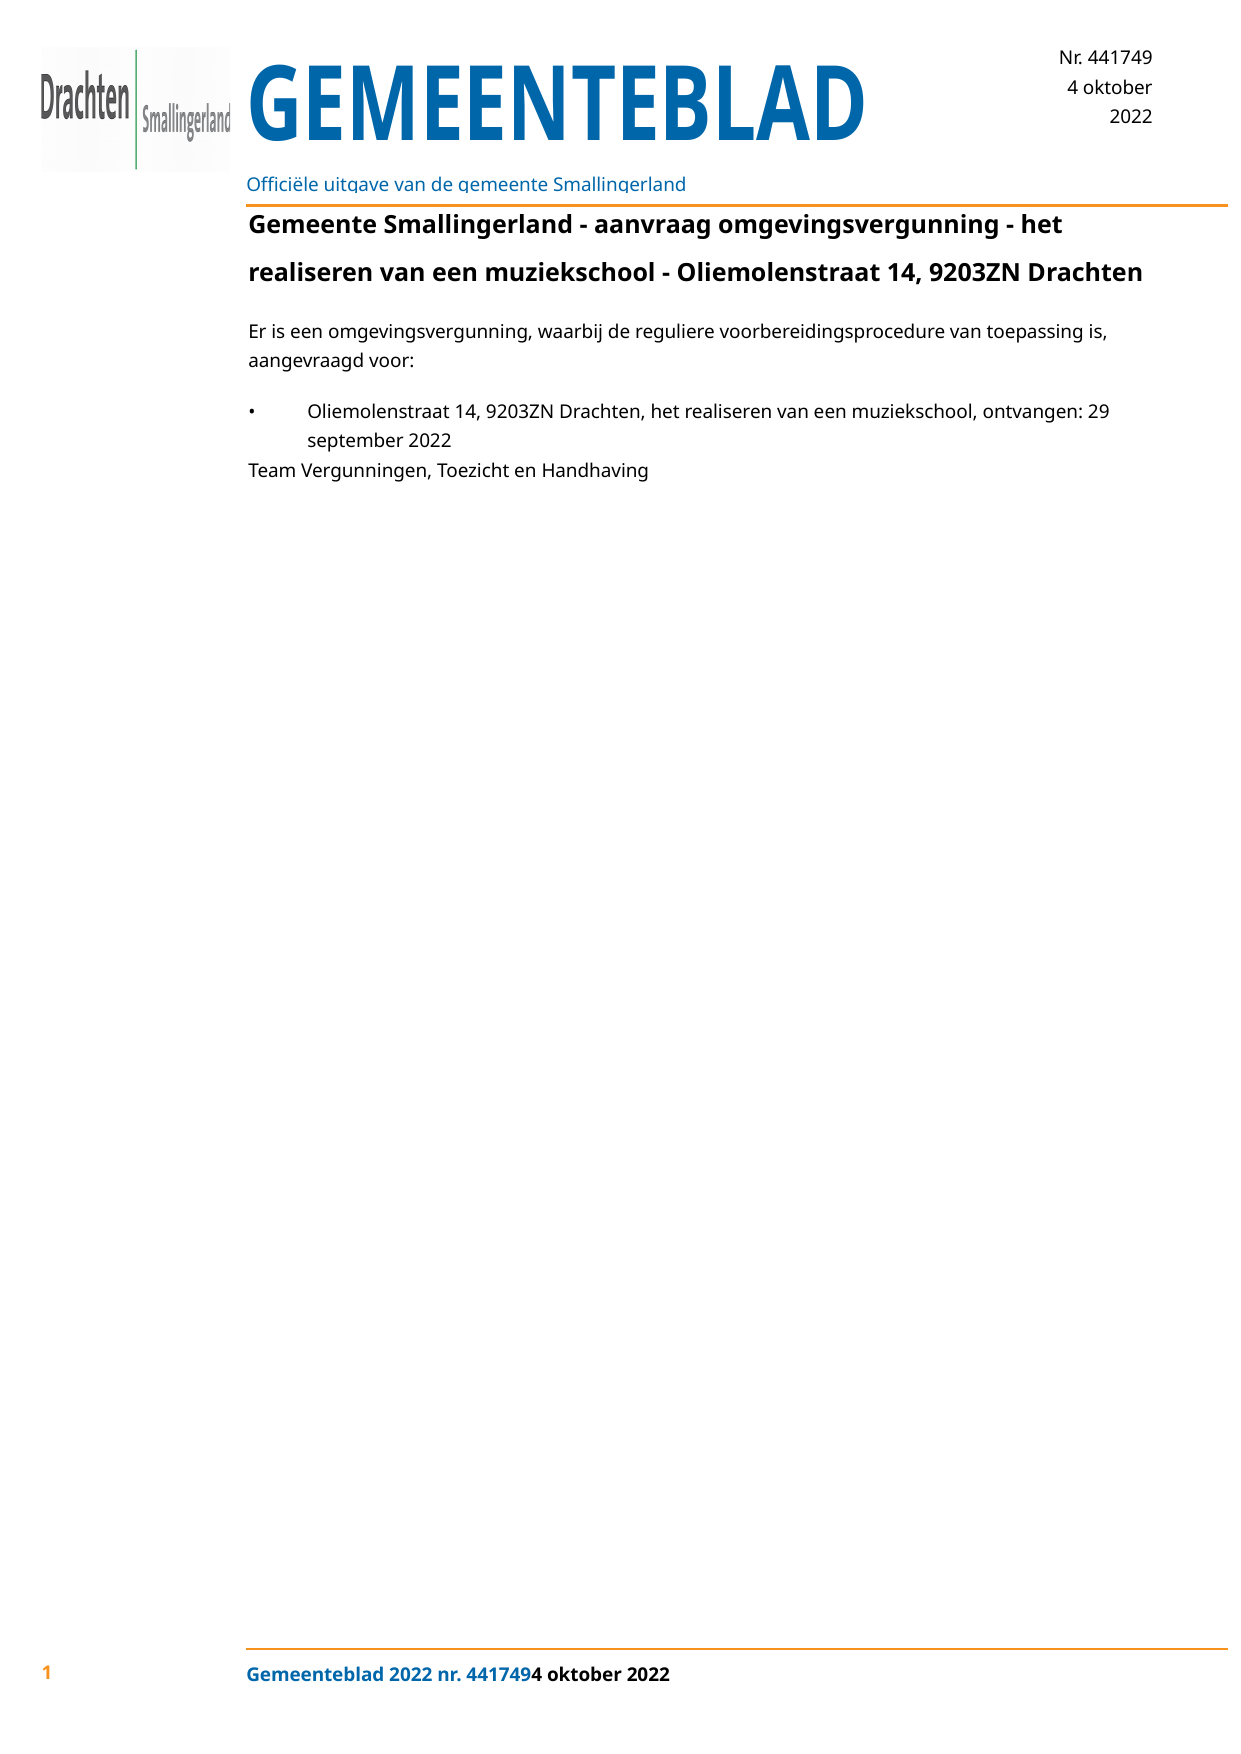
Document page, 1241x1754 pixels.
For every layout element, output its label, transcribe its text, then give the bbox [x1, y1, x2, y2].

picture [41, 47, 231, 172]
text Er is een omgevingsvergunning, waarbij de reguliere voorbereidingsprocedure van toepassing is, aangevraagd voor: [248, 318, 1152, 373]
text Team Vergunningen, Toezicht en Handhaving [248, 457, 1152, 483]
list Oliemolenstraat 14, 9203ZN Drachten, het realiseren van een muziekschool, ontvangen: 29 september 2022 [248, 398, 1152, 453]
text Gemeente Smallingerland - aanvraag omgevingsvergunning - het realiseren van een muziekschool - Oliemolenstraat 14, 9203ZN Drachten [248, 207, 1152, 288]
